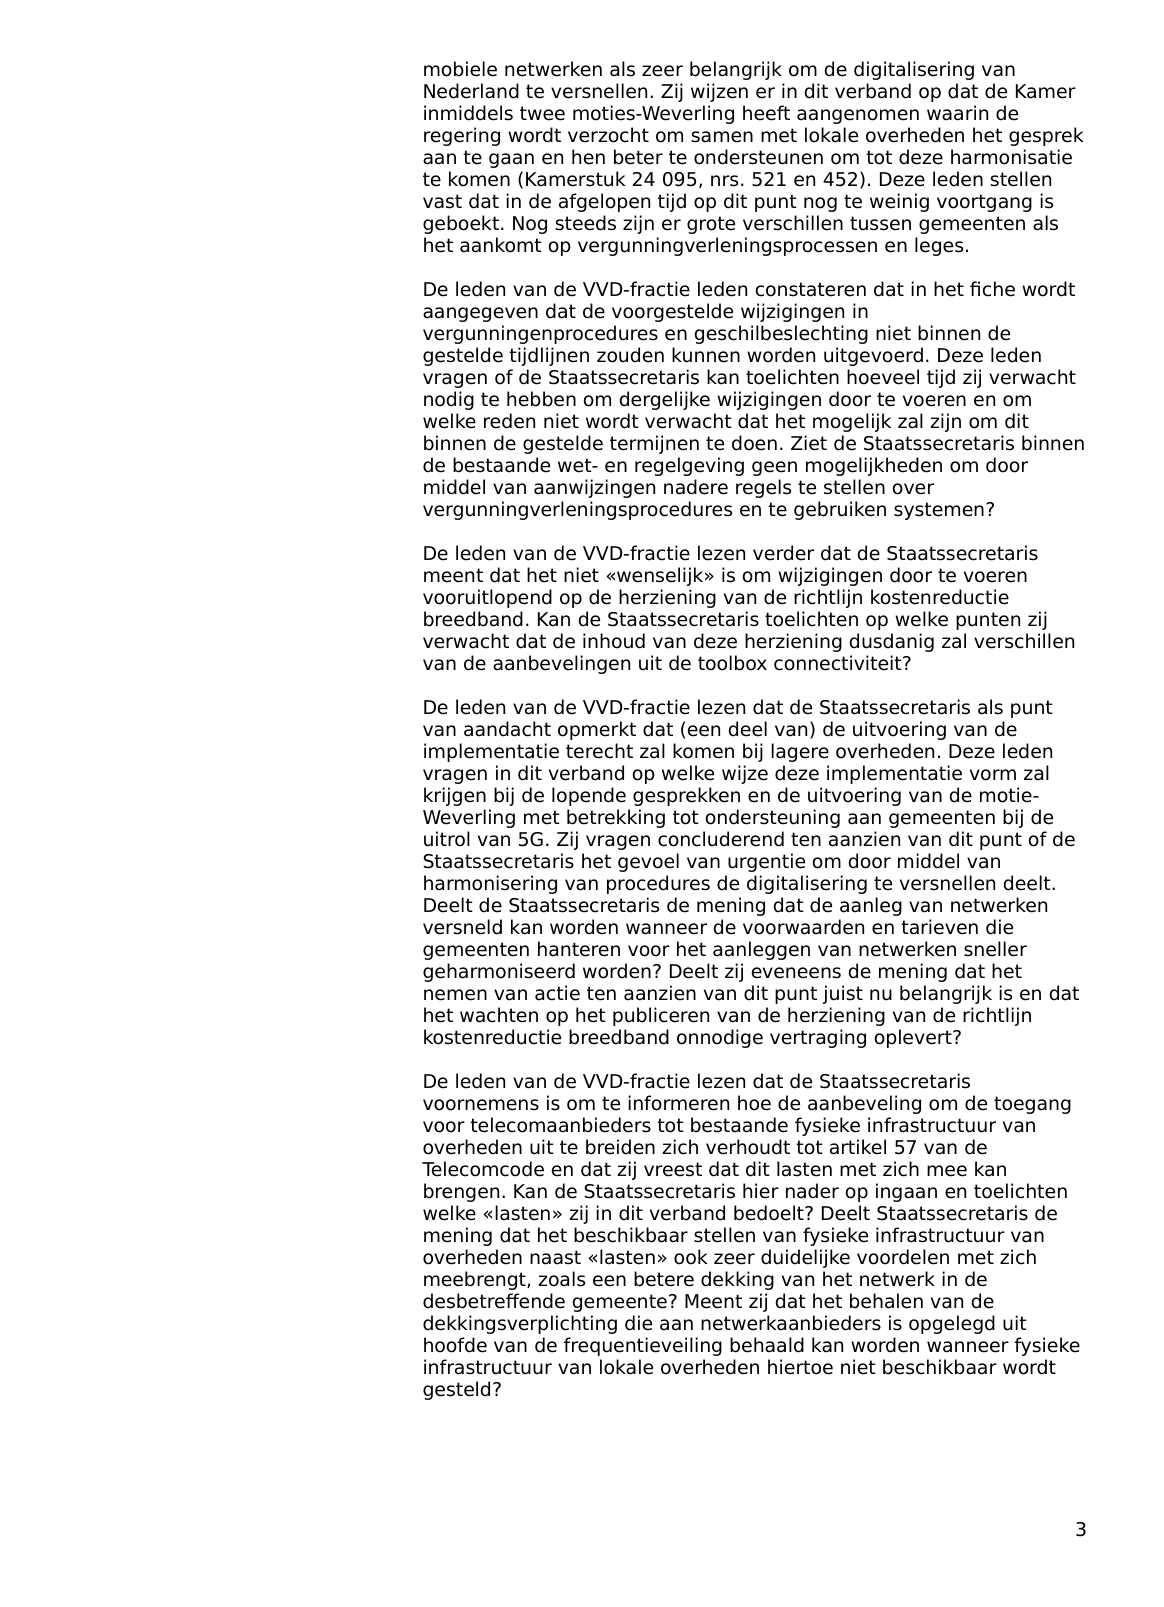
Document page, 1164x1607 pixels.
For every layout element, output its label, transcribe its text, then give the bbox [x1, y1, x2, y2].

text De leden van de VVD-fractie lezen dat de Staatssecretaris voornemens is om te informeren hoe de aanbeveling om de toegang voor telecomaanbieders tot bestaande fysieke infrastructuur van overheden uit te breiden zich verhoudt tot artikel 57 van de Telecomcode en dat zij vreest dat dit lasten met zich mee kan brengen. Kan de Staatssecretaris hier nader op ingaan en toelichten welke «lasten» zij in dit verband bedoelt? Deelt Staatssecretaris de mening dat het beschikbaar stellen van fysieke infrastructuur van overheden naast «lasten» ook zeer duidelijke voordelen met zich meebrengt, zoals een betere dekking van het netwerk in de desbetreffende gemeente? Meent zij dat het behalen van de dekkingsverplichting die aan netwerkaanbieders is opgelegd uit hoofde van de frequentieveiling behaald kan worden wanneer fysieke infrastructuur van lokale overheden hiertoe niet beschikbaar wordt gesteld? [422, 1071, 1087, 1401]
text De leden van de VVD-fractie lezen dat de Staatssecretaris als punt van aandacht opmerkt dat (een deel van) de uitvoering van de implementatie terecht zal komen bij lagere overheden. Deze leden vragen in dit verband op welke wijze deze implementatie vorm zal krijgen bij de lopende gesprekken en de uitvoering van de motie-Weverling met betrekking tot ondersteuning aan gemeenten bij de uitrol van 5G. Zij vragen concluderend ten aanzien van dit punt of de Staatssecretaris het gevoel van urgentie om door middel van harmonisering van procedures de digitalisering te versnellen deelt. Deelt de Staatssecretaris de mening dat de aanleg van netwerken versneld kan worden wanneer de voorwaarden en tarieven die gemeenten hanteren voor het aanleggen van netwerken sneller geharmoniseerd worden? Deelt zij eveneens de mening dat het nemen van actie ten aanzien van dit punt juist nu belangrijk is en dat het wachten op het publiceren van de herziening van de richtlijn kostenreductie breedband onnodige vertraging oplevert? [422, 697, 1087, 1049]
text mobiele netwerken als zeer belangrijk om de digitalisering van Nederland te versnellen. Zij wijzen er in dit verband op dat de Kamer inmiddels twee moties-Weverling heeft aangenomen waarin de regering wordt verzocht om samen met lokale overheden het gesprek aan te gaan en hen beter te ondersteunen om tot deze harmonisatie te komen (Kamerstuk 24 095, nrs. 521 en 452). Deze leden stellen vast dat in de afgelopen tijd op dit punt nog te weinig voortgang is geboekt. Nog steeds zijn er grote verschillen tussen gemeenten als het aankomt op vergunningverleningsprocessen en leges. [422, 59, 1087, 257]
text De leden van de VVD-fractie leden constateren dat in het fiche wordt aangegeven dat de voorgestelde wijzigingen in vergunningenprocedures en geschilbeslechting niet binnen de gestelde tijdlijnen zouden kunnen worden uitgevoerd. Deze leden vragen of de Staatssecretaris kan toelichten hoeveel tijd zij verwacht nodig te hebben om dergelijke wijzigingen door te voeren en om welke reden niet wordt verwacht dat het mogelijk zal zijn om dit binnen de gestelde termijnen te doen. Ziet de Staatssecretaris binnen de bestaande wet- en regelgeving geen mogelijkheden om door middel van aanwijzingen nadere regels te stellen over vergunningverleningsprocedures en te gebruiken systemen? [422, 279, 1087, 521]
text De leden van de VVD-fractie lezen verder dat de Staatssecretaris meent dat het niet «wenselijk» is om wijzigingen door te voeren vooruitlopend op de herziening van de richtlijn kostenreductie breedband. Kan de Staatssecretaris toelichten op welke punten zij verwacht dat de inhoud van deze herziening dusdanig zal verschillen van de aanbevelingen uit de toolbox connectiviteit? [422, 543, 1087, 675]
